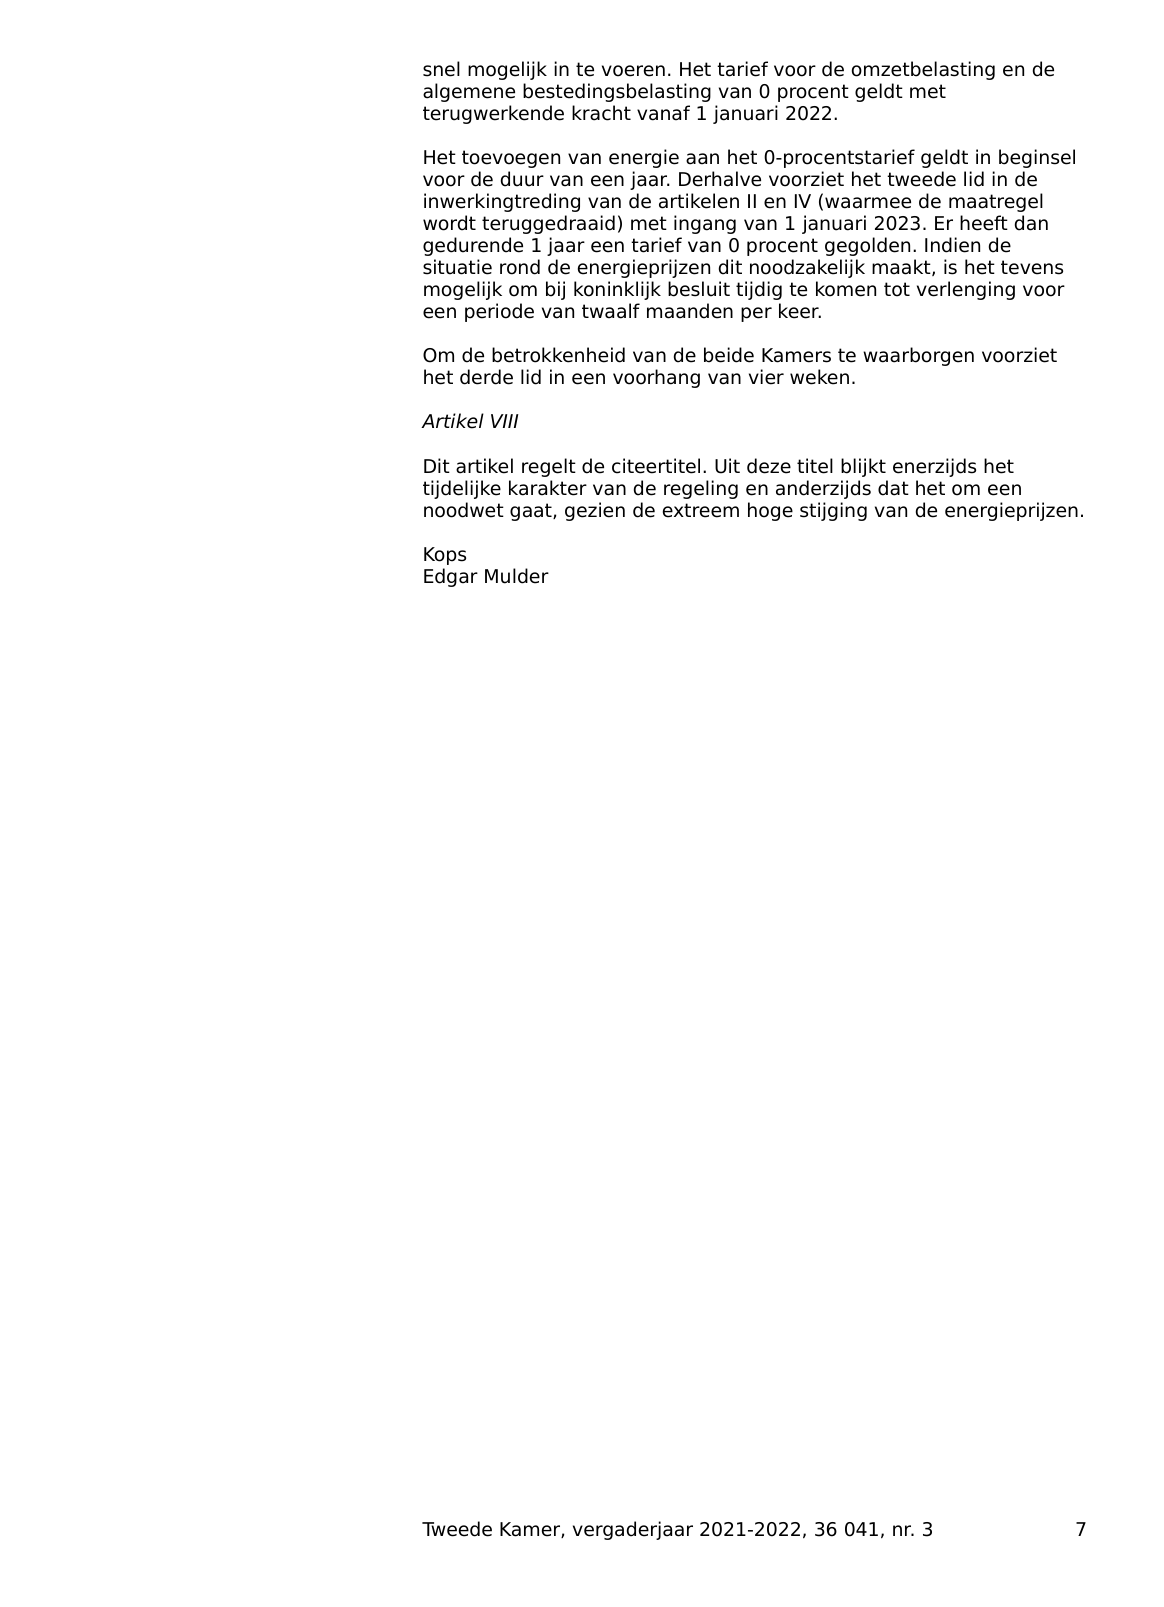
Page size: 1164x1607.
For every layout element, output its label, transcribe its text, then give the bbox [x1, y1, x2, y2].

text Kops [422, 544, 1087, 566]
text snel mogelijk in te voeren. Het tarief voor de omzetbelasting en de algemene bestedingsbelasting van 0 procent geldt met terugwerkende kracht vanaf 1 januari 2022. [422, 59, 1087, 125]
text Dit artikel regelt de citeertitel. Uit deze titel blijkt enerzijds het tijdelijke karakter van de regeling en anderzijds dat het om een noodwet gaat, gezien de extreem hoge stijging van de energieprijzen. [422, 456, 1087, 521]
text Het toevoegen van energie aan het 0-procentstarief geldt in beginsel voor de duur van een jaar. Derhalve voorziet het tweede lid in de inwerkingtreding van de artikelen II en IV (waarmee de maatregel wordt teruggedraaid) met ingang van 1 januari 2023. Er heeft dan gedurende 1 jaar een tarief van 0 procent gegolden. Indien de situatie rond de energieprijzen dit noodzakelijk maakt, is het tevens mogelijk om bij koninklijk besluit tijdig te komen tot verlenging voor een periode van twaalf maanden per keer. [422, 147, 1087, 323]
text Om de betrokkenheid van de beide Kamers te waarborgen voorziet het derde lid in een voorhang van vier weken. [422, 345, 1087, 389]
text Edgar Mulder [422, 566, 1087, 588]
subtitle Artikel VIII [422, 411, 1087, 433]
